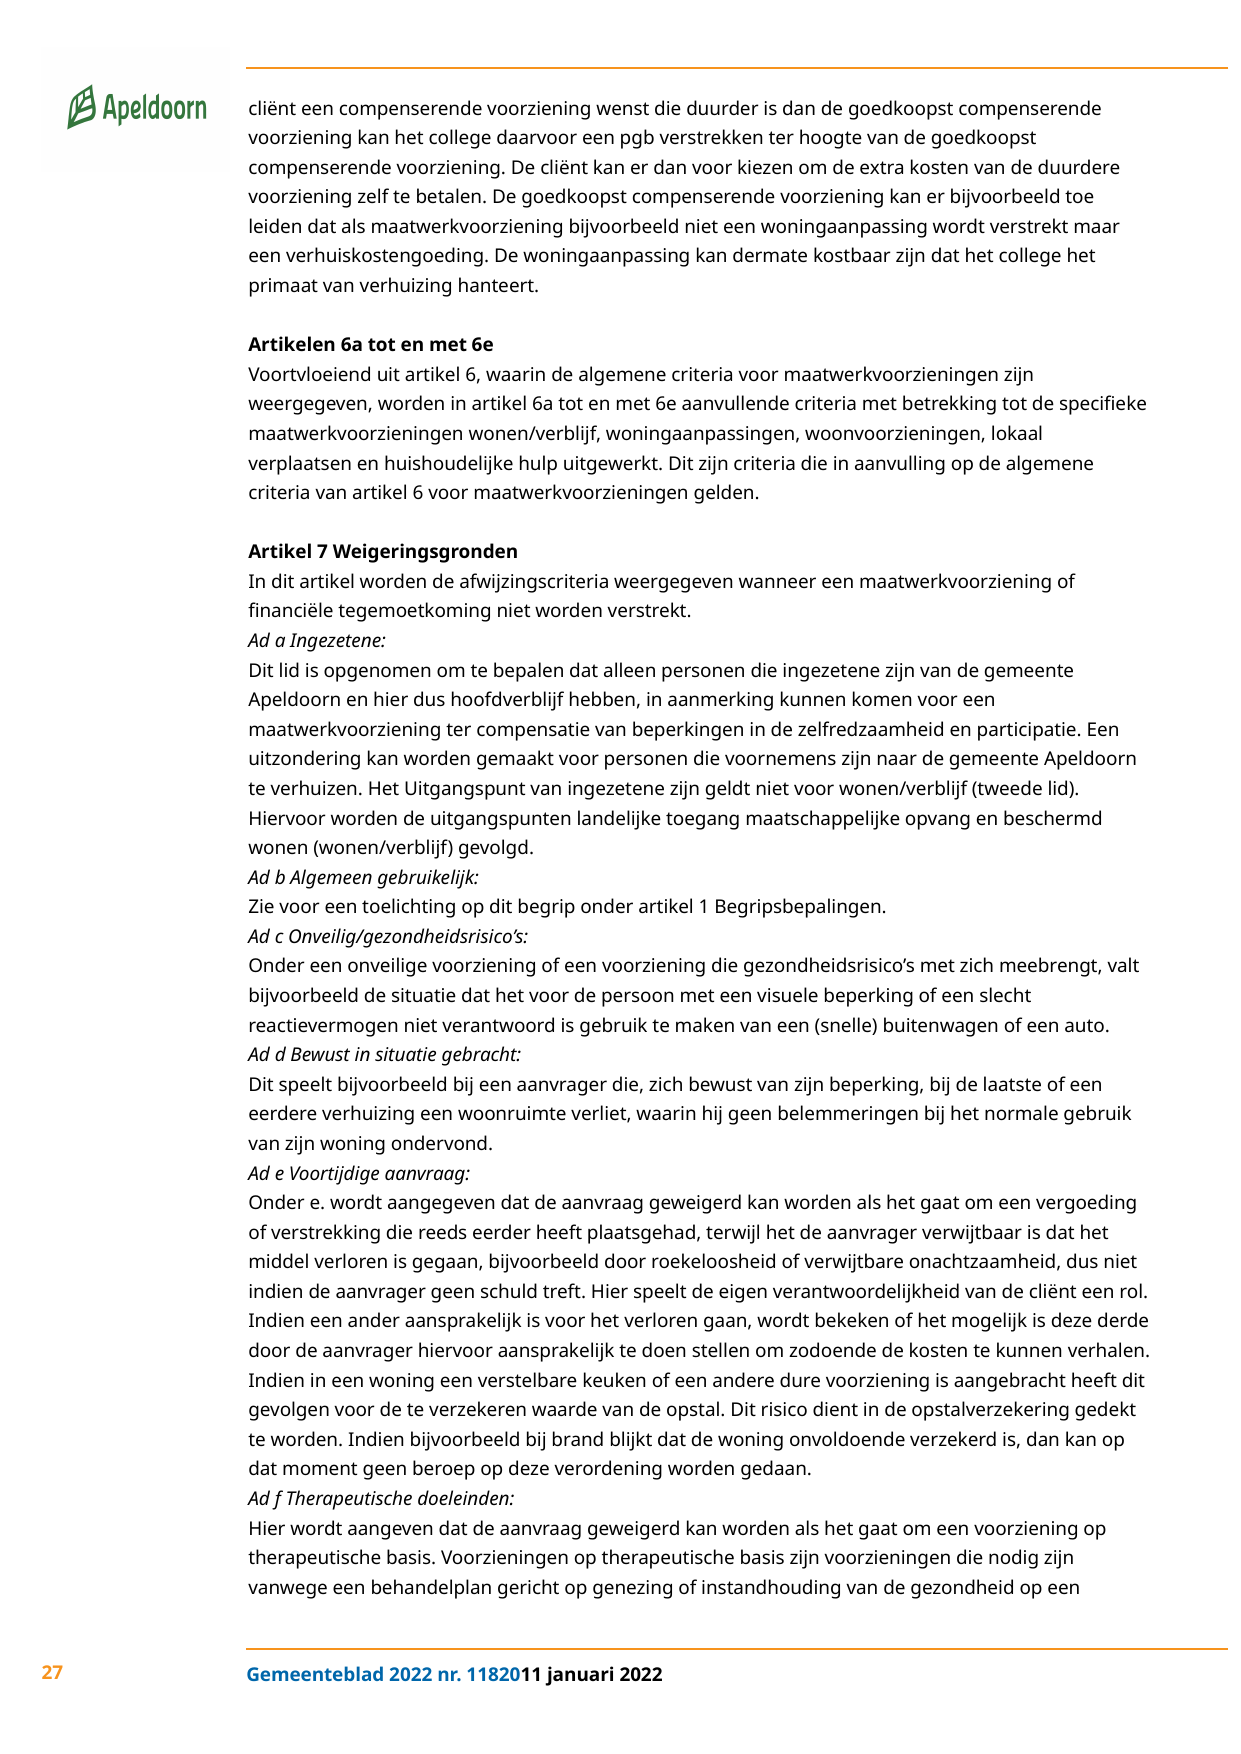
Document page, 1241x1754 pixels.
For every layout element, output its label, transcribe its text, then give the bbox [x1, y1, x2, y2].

text Ad a Ingezetene: [248, 627, 1152, 653]
text Artikelen 6a tot en met 6e [248, 331, 1152, 357]
text In dit artikel worden de afwijzingscriteria weergegeven wanneer een maatwerkvoorziening of financiële tegemoetkoming niet worden verstrekt. [248, 568, 1152, 623]
text Ad b Algemeen gebruikelijk: [248, 864, 1152, 890]
text Ad e Voortijdige aanvraag: [248, 1160, 1152, 1186]
text Dit speelt bijvoorbeeld bij een aanvrager die, zich bewust van zijn beperking, bij de laatste of een eerdere verhuizing een woonruimte verliet, waarin hij geen belemmeringen bij het normale gebruik van zijn woning ondervond. [248, 1071, 1152, 1156]
text Onder e. wordt aangegeven dat de aanvraag geweigerd kan worden als het gaat om een vergoeding of verstrekking die reeds eerder heeft plaatsgehad, terwijl het de aanvrager verwijtbaar is dat het middel verloren is gegaan, bijvoorbeeld door roekeloosheid of verwijtbare onachtzaamheid, dus niet indien de aanvrager geen schuld treft. Hier speelt de eigen verantwoordelijkheid van de cliënt een rol. Indien een ander aansprakelijk is voor het verloren gaan, wordt bekeken of het mogelijk is deze derde door de aanvrager hiervoor aansprakelijk te doen stellen om zodoende de kosten te kunnen verhalen. Indien in een woning een verstelbare keuken of een andere dure voorziening is aangebracht heeft dit gevolgen voor de te verzekeren waarde van de opstal. Dit risico dient in de opstalverzekering gedekt te worden. Indien bijvoorbeeld bij brand blijkt dat de woning onvoldoende verzekerd is, dan kan op dat moment geen beroep op deze verordening worden gedaan. [248, 1189, 1152, 1481]
text Zie voor een toelichting op dit begrip onder artikel 1 Begripsbepalingen. [248, 893, 1152, 919]
text Voortvloeiend uit artikel 6, waarin de algemene criteria voor maatwerkvoorzieningen zijn weergegeven, worden in artikel 6a tot en met 6e aanvullende criteria met betrekking tot de specifieke maatwerkvoorzieningen wonen/verblijf, woningaanpassingen, woonvoorzieningen, lokaal verplaatsen en huishoudelijke hulp uitgewerkt. Dit zijn criteria die in aanvulling op de algemene criteria van artikel 6 voor maatwerkvoorzieningen gelden. [248, 361, 1152, 505]
text Dit lid is opgenomen om te bepalen dat alleen personen die ingezetene zijn van de gemeente Apeldoorn en hier dus hoofdverblijf hebben, in aanmerking kunnen komen voor een maatwerkvoorziening ter compensatie van beperkingen in de zelfredzaamheid en participatie. Een uitzondering kan worden gemaakt voor personen die voornemens zijn naar de gemeente Apeldoorn te verhuizen. Het Uitgangspunt van ingezetene zijn geldt niet voor wonen/verblijf (tweede lid). Hiervoor worden de uitgangspunten landelijke toegang maatschappelijke opvang en beschermd wonen (wonen/verblijf) gevolgd. [248, 657, 1152, 860]
text Hier wordt aangeven dat de aanvraag geweigerd kan worden als het gaat om een voorziening op therapeutische basis. Voorzieningen op therapeutische basis zijn voorzieningen die nodig zijn vanwege een behandelplan gericht op genezing of instandhouding van de gezondheid op een [248, 1515, 1152, 1600]
picture [41, 47, 231, 172]
text Ad f Therapeutische doeleinden: [248, 1485, 1152, 1511]
text Onder een onveilige voorziening of een voorziening die gezondheidsrisico’s met zich meebrengt, valt bijvoorbeeld de situatie dat het voor de persoon met een visuele beperking of een slecht reactievermogen niet verantwoord is gebruik te maken van een (snelle) buitenwagen of een auto. [248, 953, 1152, 1038]
text cliënt een compenserende voorziening wenst die duurder is dan de goedkoopst compenserende voorziening kan het college daarvoor een pgb verstrekken ter hoogte van de goedkoopst compenserende voorziening. De cliënt kan er dan voor kiezen om de extra kosten van de duurdere voorziening zelf te betalen. De goedkoopst compenserende voorziening kan er bijvoorbeeld toe leiden dat als maatwerkvoorziening bijvoorbeeld niet een woningaanpassing wordt verstrekt maar een verhuiskostengoeding. De woningaanpassing kan dermate kostbaar zijn dat het college het primaat van verhuizing hanteert. [248, 95, 1152, 298]
text Ad d Bewust in situatie gebracht: [248, 1041, 1152, 1067]
text Ad c Onveilig/gezondheidsrisico’s: [248, 923, 1152, 949]
text Artikel 7 Weigeringsgronden [248, 538, 1152, 564]
